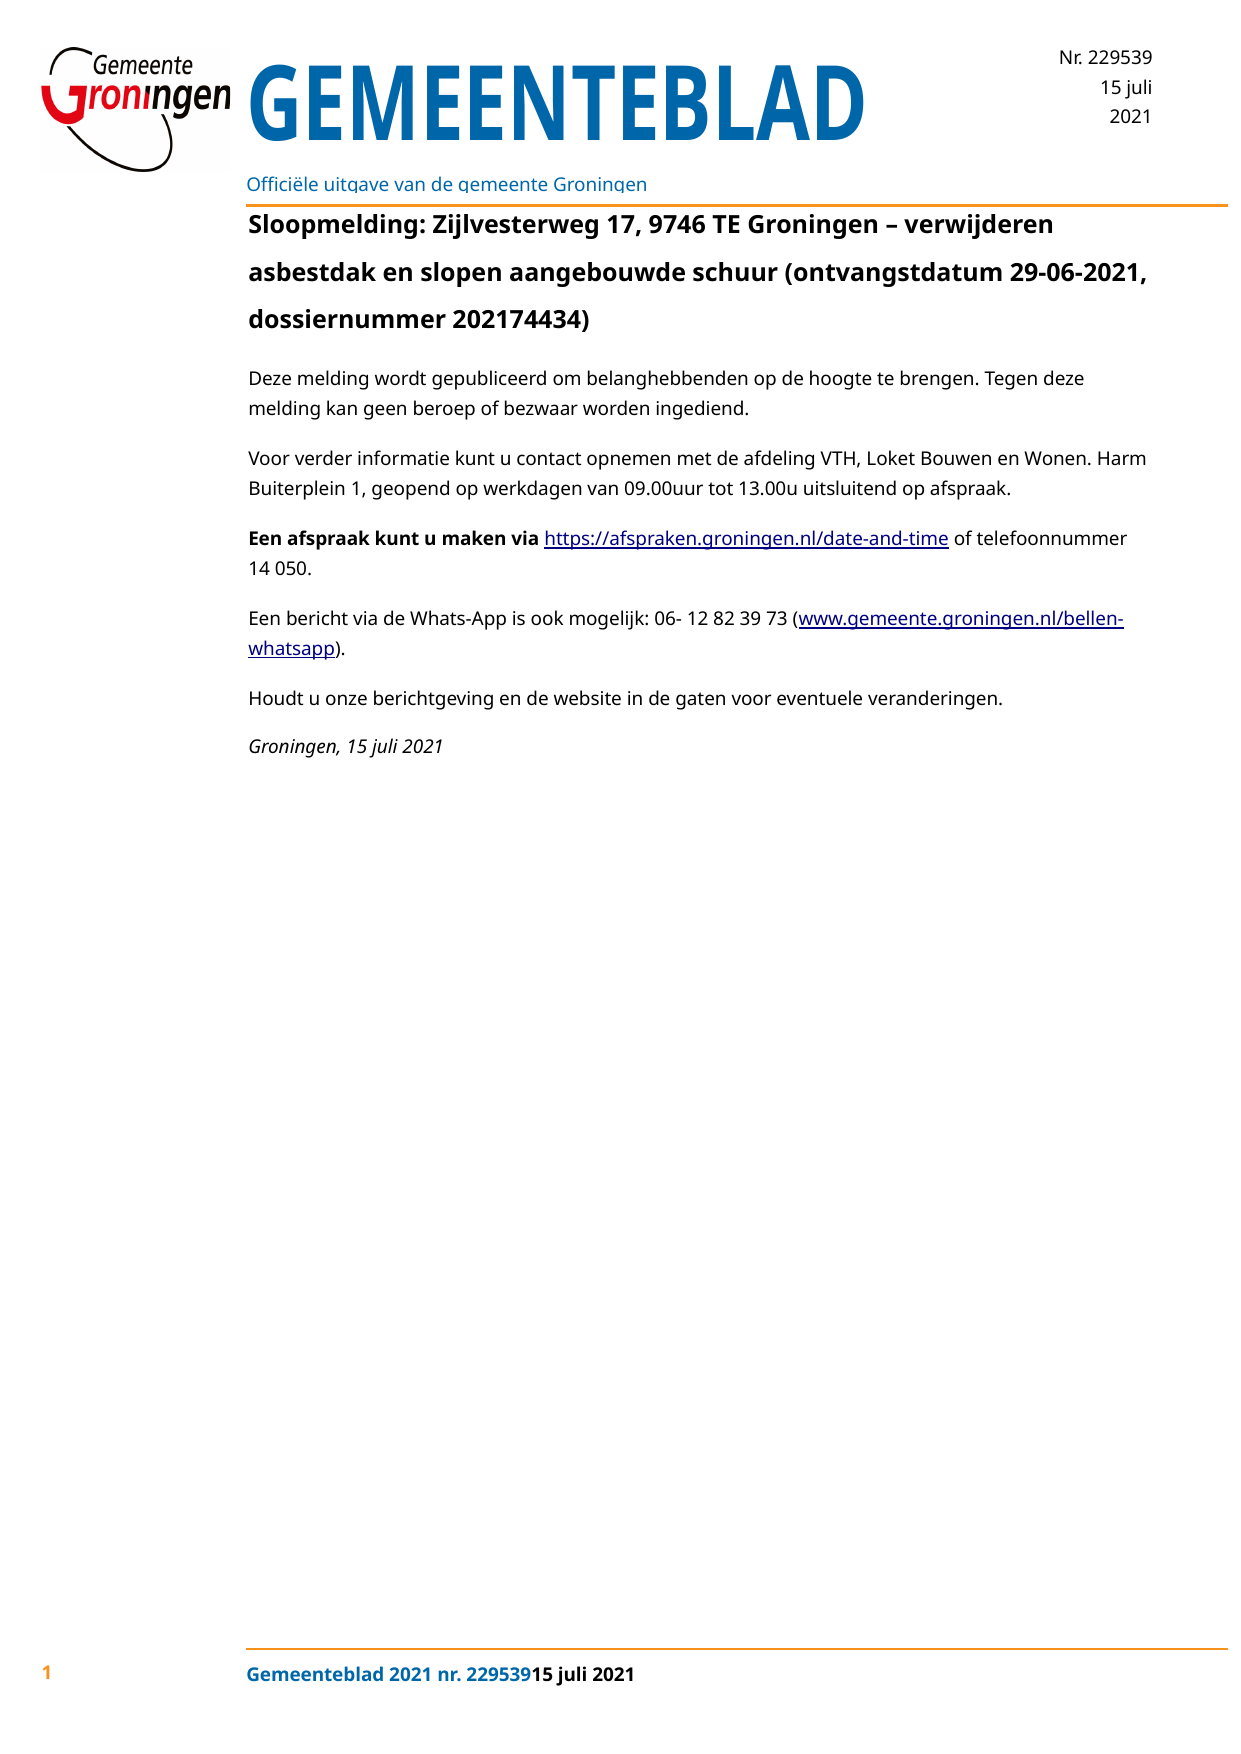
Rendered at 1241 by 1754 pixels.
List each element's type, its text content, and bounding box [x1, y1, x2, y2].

text Een afspraak kunt u maken via https://afspraken.groningen.nl/date-and-time of telefoonnummer 14 050. [248, 526, 1152, 581]
text Deze melding wordt gepubliceerd om belanghebbenden op de hoogte te brengen. Tegen deze melding kan geen beroep of bezwaar worden ingediend. [248, 366, 1152, 421]
text Houdt u onze berichtgeving en de website in de gaten voor eventuele veranderingen. [248, 686, 1152, 711]
text Sloopmelding: Zijlvesterweg 17, 9746 TE Groningen – verwijderen asbestdak en slopen aangebouwde schuur (ontvangstdatum 29-06-2021, dossiernummer 202174434) [248, 207, 1152, 336]
picture [41, 47, 231, 172]
text Een bericht via de Whats-App is ook mogelijk: 06- 12 82 39 73 (www.gemeente.groningen.nl/bellen-whatsapp). [248, 606, 1152, 661]
text Groningen, 15 juli 2021 [248, 733, 1152, 759]
text Voor verder informatie kunt u contact opnemen met de afdeling VTH, Loket Bouwen en Wonen. Harm Buiterplein 1, geopend op werkdagen van 09.00uur tot 13.00u uitsluitend op afspraak. [248, 446, 1152, 501]
